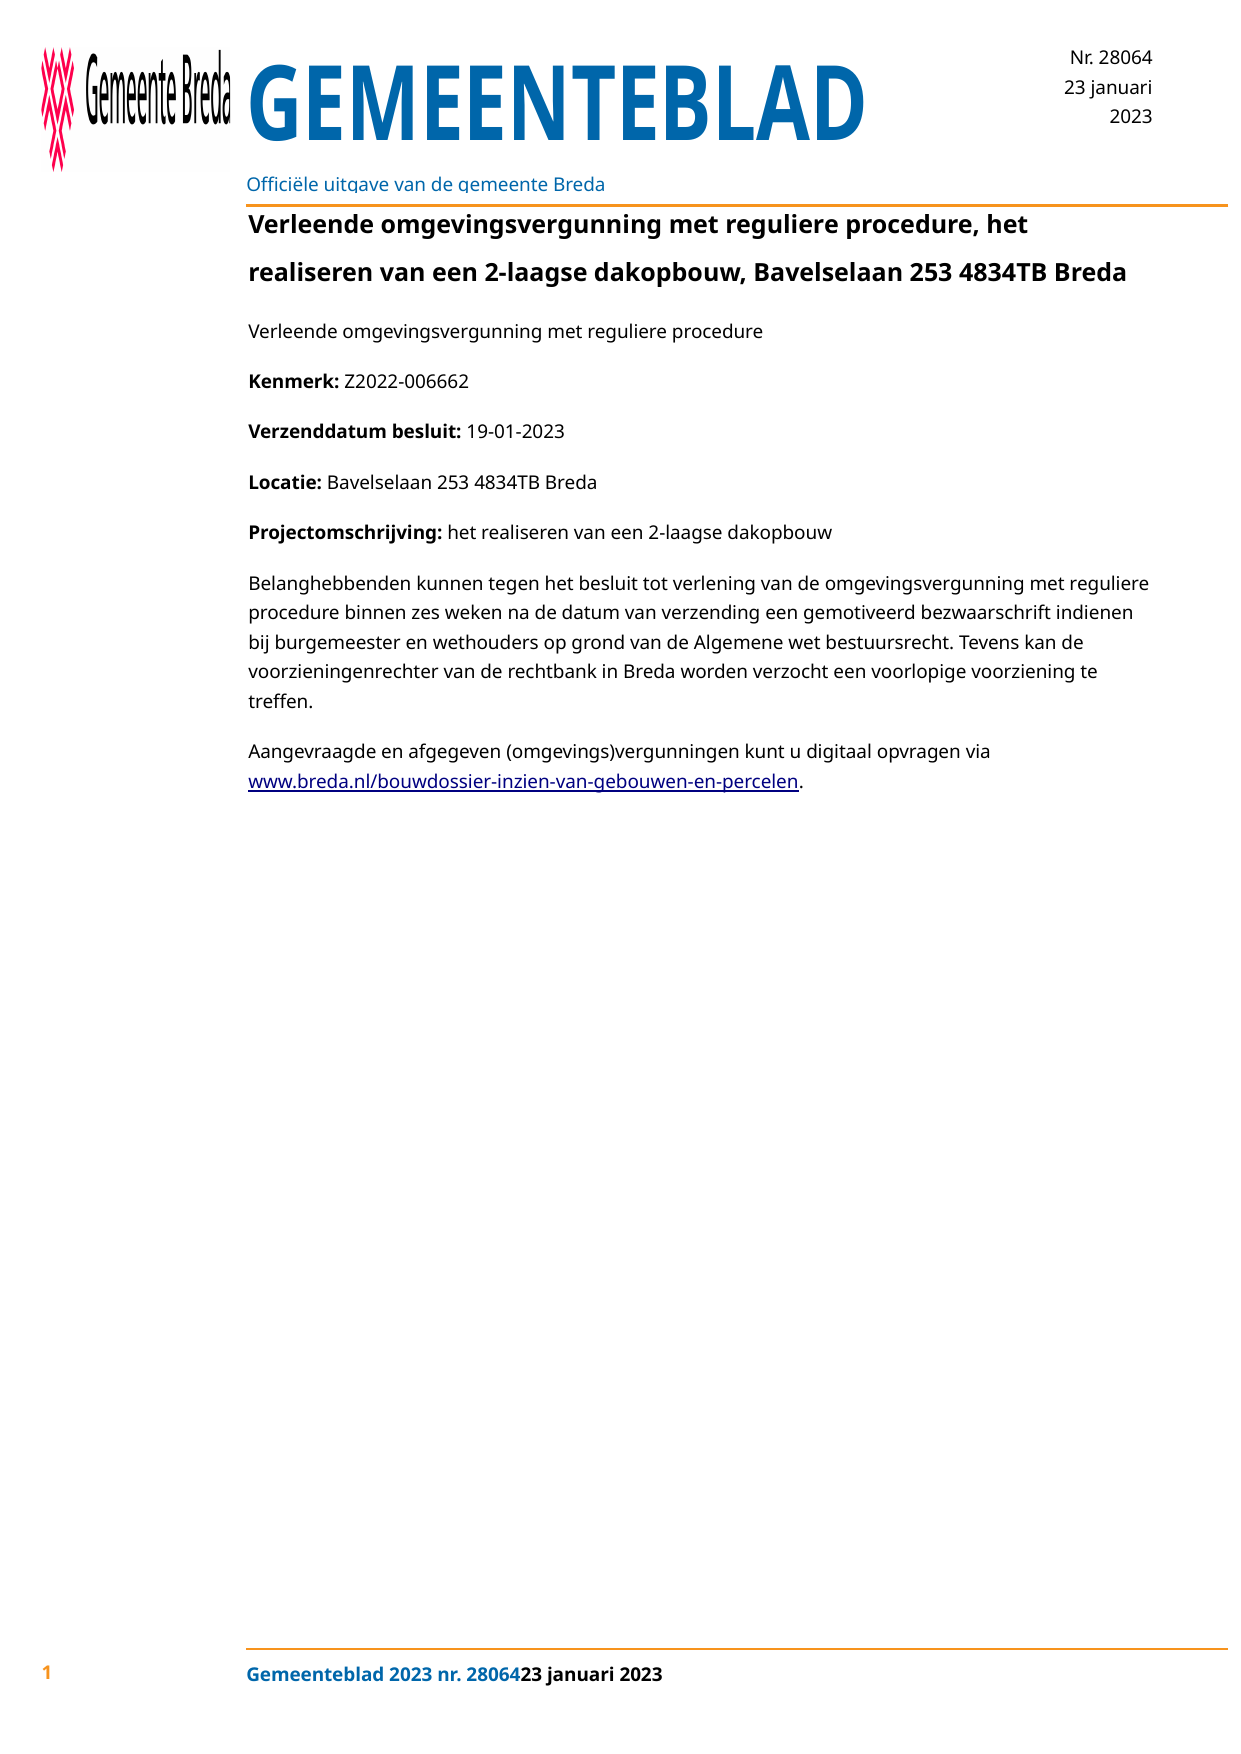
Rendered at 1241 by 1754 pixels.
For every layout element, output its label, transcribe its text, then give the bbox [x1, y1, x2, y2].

text Aangevraagde en afgegeven (omgevings)vergunningen kunt u digitaal opvragen via www.breda.nl/bouwdossier-inzien-van-gebouwen-en-percelen. [248, 739, 1152, 794]
text Locatie: Bavelselaan 253 4834TB Breda [248, 469, 1152, 495]
text Kenmerk: Z2022-006662 [248, 368, 1152, 394]
picture [41, 47, 231, 172]
text Verzenddatum besluit: 19-01-2023 [248, 419, 1152, 444]
text Verleende omgevingsvergunning met reguliere procedure [248, 318, 1152, 344]
text Belanghebbenden kunnen tegen het besluit tot verlening van de omgevingsvergunning met reguliere procedure binnen zes weken na de datum van verzending een gemotiveerd bezwaarschrift indienen bij burgemeester en wethouders op grond van de Algemene wet bestuursrecht. Tevens kan de voorzieningenrechter van de rechtbank in Breda worden verzocht een voorlopige voorziening te treffen. [248, 570, 1152, 714]
text Projectomschrijving: het realiseren van een 2-laagse dakopbouw [248, 519, 1152, 545]
text Verleende omgevingsvergunning met reguliere procedure, het realiseren van een 2-laagse dakopbouw, Bavelselaan 253 4834TB Breda [248, 207, 1152, 288]
